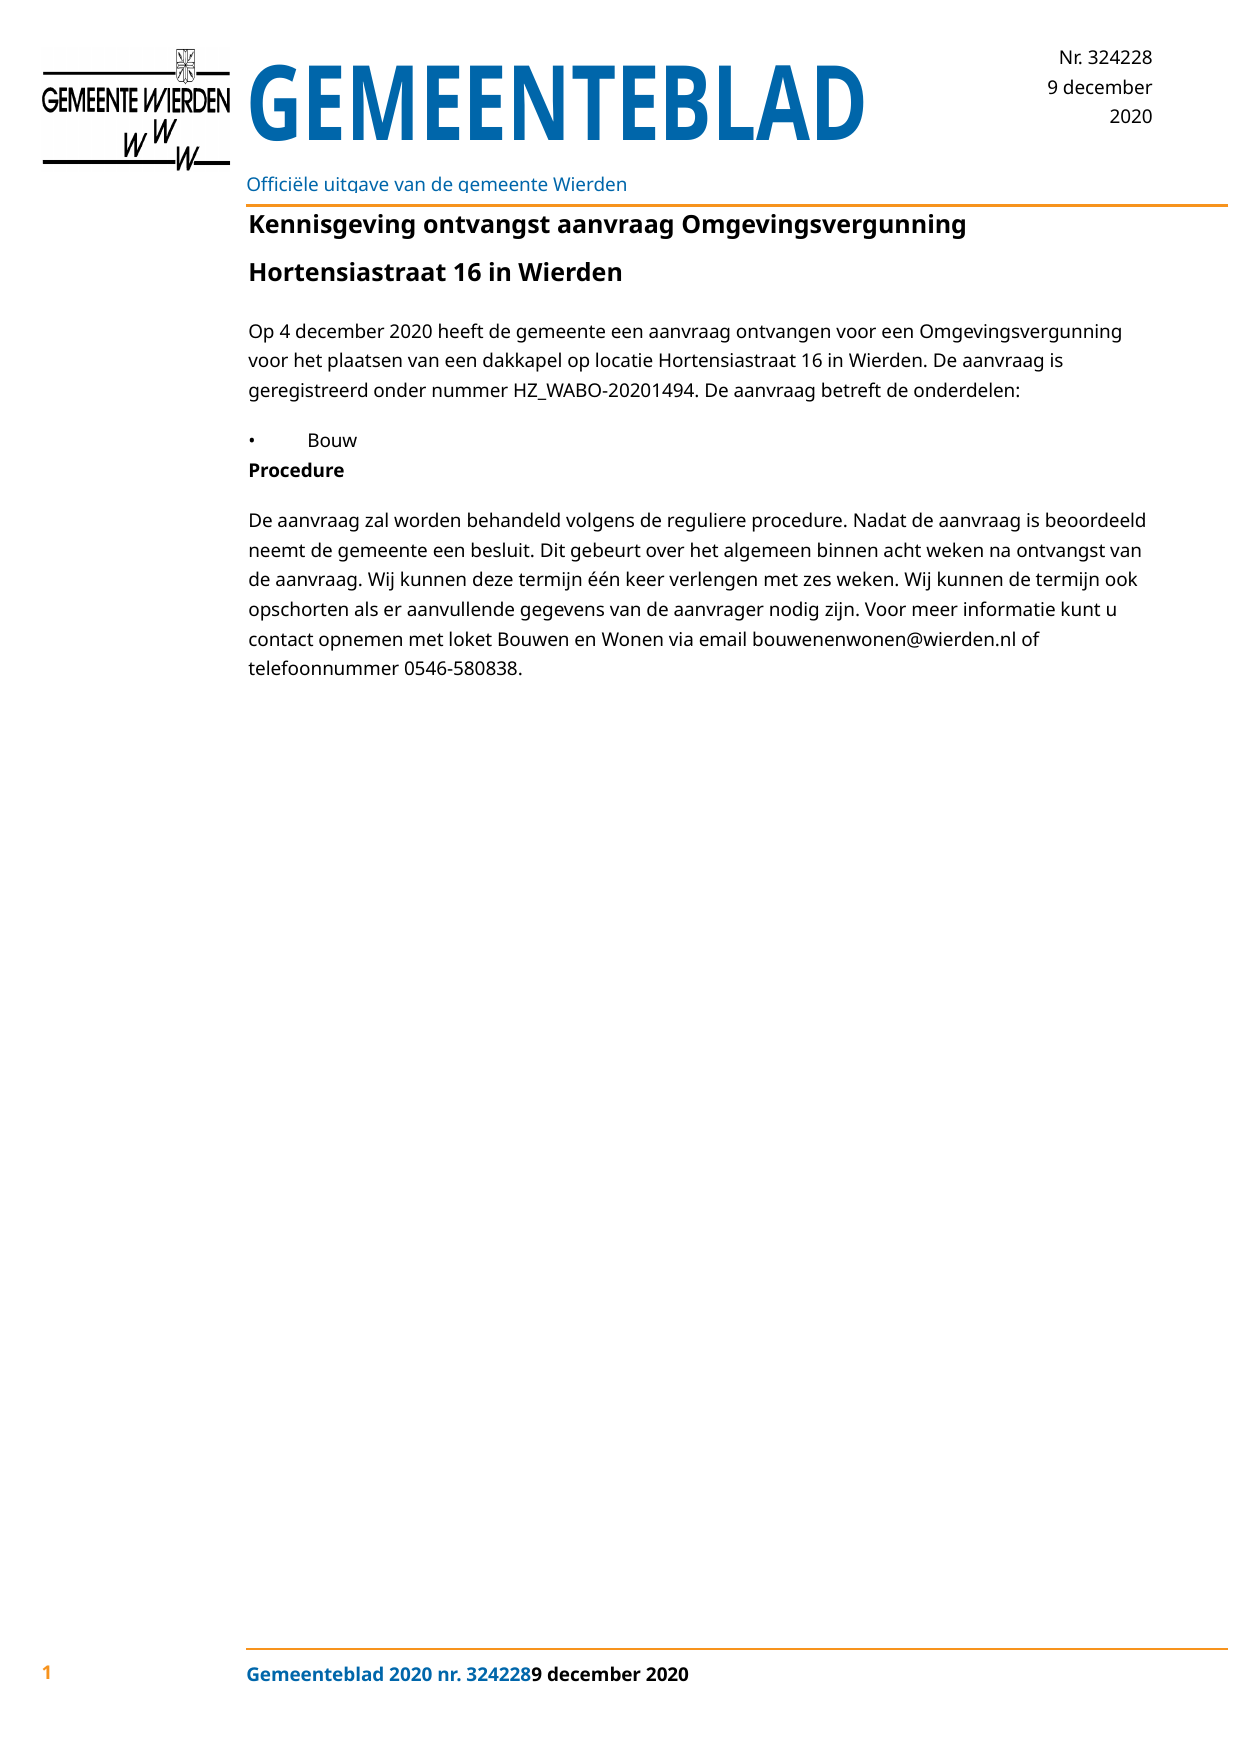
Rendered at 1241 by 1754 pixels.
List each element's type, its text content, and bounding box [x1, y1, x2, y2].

text De aanvraag zal worden behandeld volgens de reguliere procedure. Nadat de aanvraag is beoordeeld neemt de gemeente een besluit. Dit gebeurt over het algemeen binnen acht weken na ontvangst van de aanvraag. Wij kunnen deze termijn één keer verlengen met zes weken. Wij kunnen de termijn ook opschorten als er aanvullende gegevens van de aanvrager nodig zijn. Voor meer informatie kunt u contact opnemen met loket Bouwen en Wonen via email bouwenenwonen@wierden.nl of telefoonnummer 0546-580838. [248, 507, 1152, 681]
text Procedure [248, 457, 1152, 483]
text Op 4 december 2020 heeft de gemeente een aanvraag ontvangen voor een Omgevingsvergunning voor het plaatsen van een dakkapel op locatie Hortensiastraat 16 in Wierden. De aanvraag is geregistreerd onder nummer HZ_WABO-20201494. De aanvraag betreft de onderdelen: [248, 318, 1152, 403]
picture [41, 47, 231, 172]
list Bouw [248, 427, 1152, 453]
text Kennisgeving ontvangst aanvraag Omgevingsvergunning Hortensiastraat 16 in Wierden [248, 207, 1152, 288]
